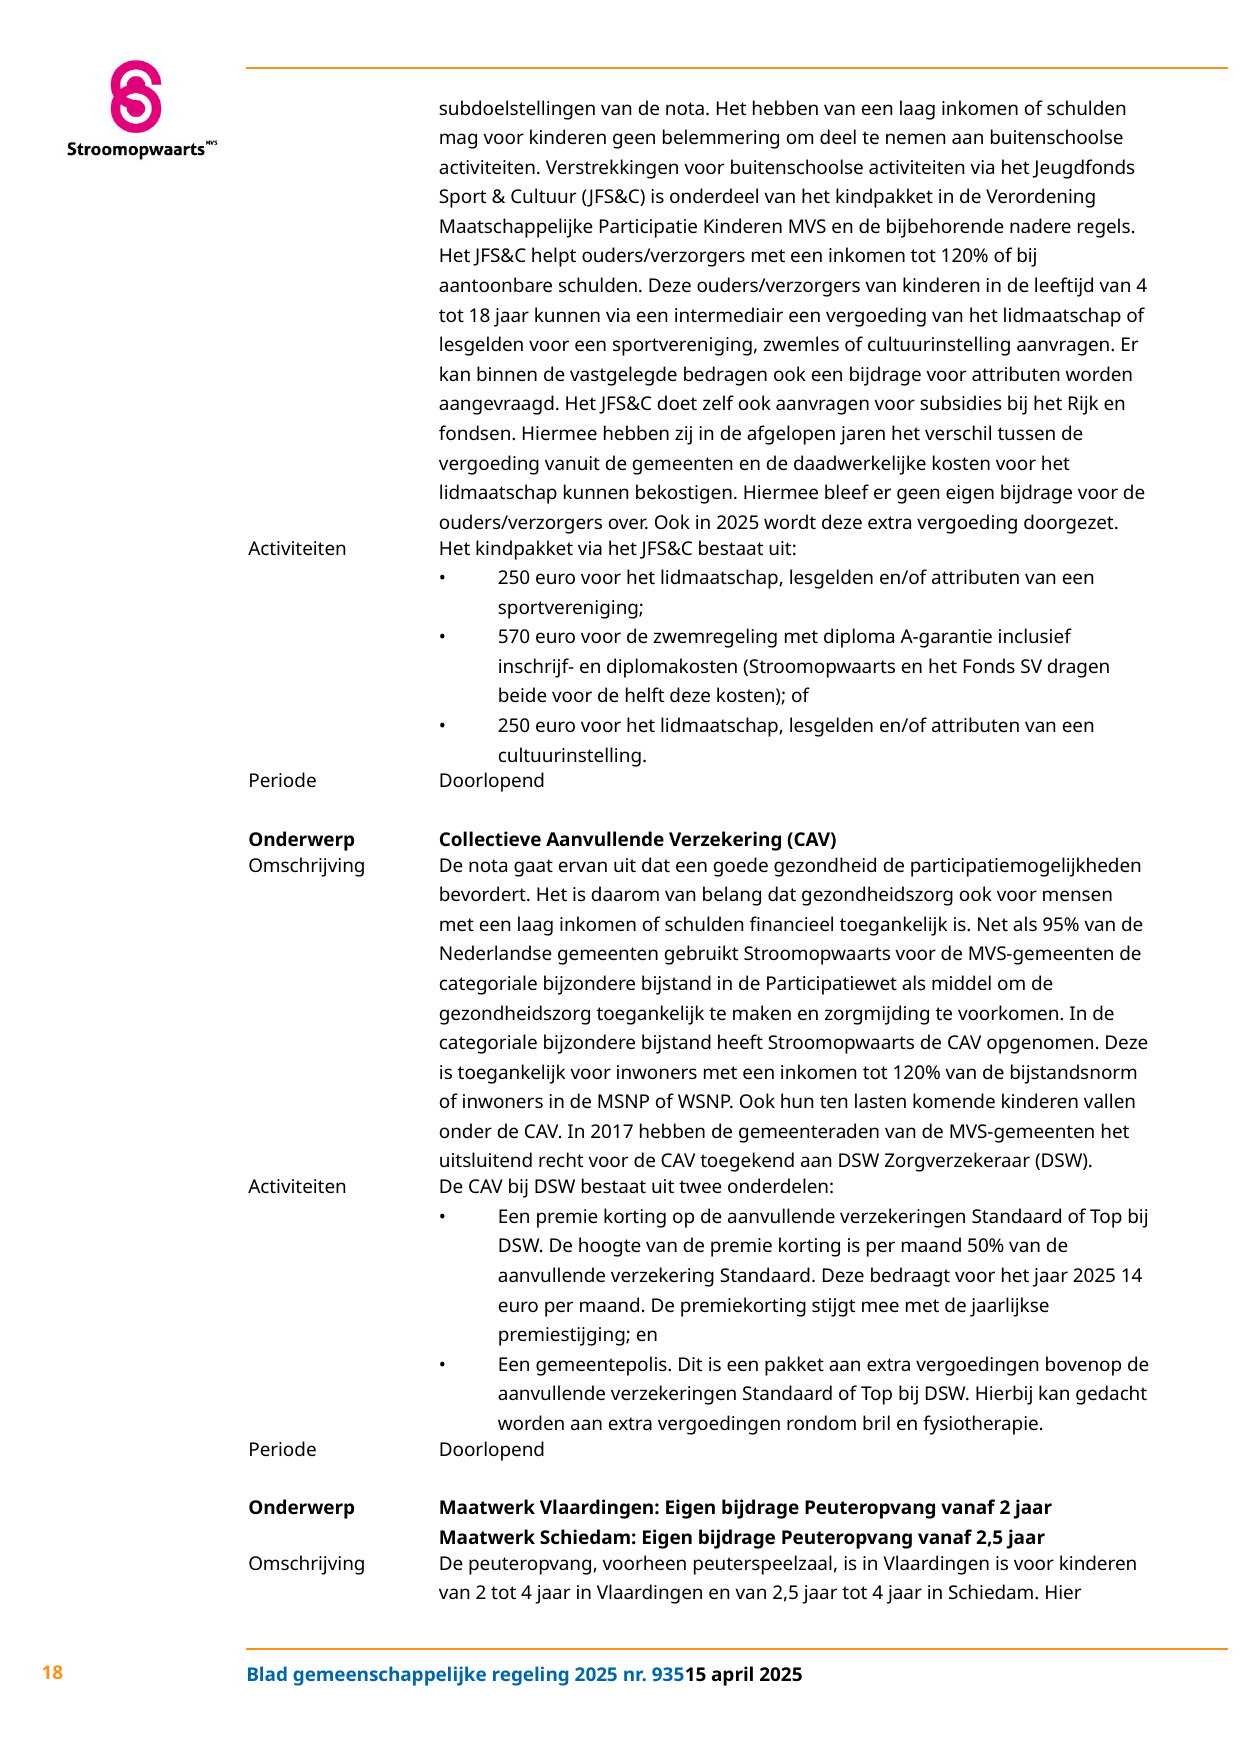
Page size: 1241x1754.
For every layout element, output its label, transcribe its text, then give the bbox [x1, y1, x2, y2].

table_cell Periode [248, 768, 439, 793]
table_cell Doorlopend [439, 1436, 1152, 1462]
table_cell Doorlopend [439, 768, 1152, 793]
table_cell [248, 95, 439, 535]
table_cell De CAV bij DSW bestaat uit twee onderdelen: Een premie korting op de aanvullende verzekeringen Standaard of Top bij DSW. De hoogte van de premie korting is per maand 50% van de aanvullende verzekering Standaard. Deze bedraagt voor het jaar 2025 14 euro per maand. De premiekorting stijgt mee met de jaarlijkse premiestijging; en Een gemeentepolis. Dit is een pakket aan extra vergoedingen bovenop de aanvullende verzekeringen Standaard of Top bij DSW. Hierbij kan gedacht worden aan extra vergoedingen rondom bril en fysiotherapie. [439, 1174, 1152, 1436]
picture [41, 47, 231, 172]
table_cell Activiteiten [248, 1174, 439, 1436]
table_cell Omschrijving [248, 1550, 439, 1605]
table_cell De nota gaat ervan uit dat een goede gezondheid de participatiemogelijkheden bevordert. Het is daarom van belang dat gezondheidszorg ook voor mensen met een laag inkomen of schulden financieel toegankelijk is. Net als 95% van de Nederlandse gemeenten gebruikt Stroomopwaarts voor de MVS-gemeenten de categoriale bijzondere bijstand in de Participatiewet als middel om de gezondheidszorg toegankelijk te maken en zorgmijding te voorkomen. In de categoriale bijzondere bijstand heeft Stroomopwaarts de CAV opgenomen. Deze is toegankelijk voor inwoners met een inkomen tot 120% van de bijstandsnorm of inwoners in de MSNP of WSNP. Ook hun ten lasten komende kinderen vallen onder de CAV. In 2017 hebben de gemeenteraden van de MVS-gemeenten het uitsluitend recht voor de CAV toegekend aan DSW Zorgverzekeraar (DSW). [439, 852, 1152, 1173]
table_cell Activiteiten [248, 535, 439, 767]
table_cell Periode [248, 1436, 439, 1462]
table_cell Omschrijving [248, 852, 439, 1173]
table_header Onderwerp [248, 826, 439, 852]
table_cell subdoelstellingen van de nota. Het hebben van een laag inkomen of schulden mag voor kinderen geen belemmering om deel te nemen aan buitenschoolse activiteiten. Verstrekkingen voor buitenschoolse activiteiten via het Jeugdfonds Sport & Cultuur (JFS&C) is onderdeel van het kindpakket in de Verordening Maatschappelijke Participatie Kinderen MVS en de bijbehorende nadere regels. Het JFS&C helpt ouders/verzorgers met een inkomen tot 120% of bij aantoonbare schulden. Deze ouders/verzorgers van kinderen in de leeftijd van 4 tot 18 jaar kunnen via een intermediair een vergoeding van het lidmaatschap of lesgelden voor een sportvereniging, zwemles of cultuurinstelling aanvragen. Er kan binnen de vastgelegde bedragen ook een bijdrage voor attributen worden aangevraagd. Het JFS&C doet zelf ook aanvragen voor subsidies bij het Rijk en fondsen. Hiermee hebben zij in de afgelopen jaren het verschil tussen de vergoeding vanuit de gemeenten en de daadwerkelijke kosten voor het lidmaatschap kunnen bekostigen. Hiermee bleef er geen eigen bijdrage voor de ouders/verzorgers over. Ook in 2025 wordt deze extra vergoeding doorgezet. [439, 95, 1152, 535]
table_cell Het kindpakket via het JFS&C bestaat uit: 250 euro voor het lidmaatschap, lesgelden en/of attributen van een sportvereniging; 570 euro voor de zwemregeling met diploma A-garantie inclusief inschrijf- en diplomakosten (Stroomopwaarts en het Fonds SV dragen beide voor de helft deze kosten); of 250 euro voor het lidmaatschap, lesgelden en/of attributen van een cultuurinstelling. [439, 535, 1152, 767]
table_header Maatwerk Vlaardingen: Eigen bijdrage Peuteropvang vanaf 2 jaar Maatwerk Schiedam: Eigen bijdrage Peuteropvang vanaf 2,5 jaar [439, 1495, 1152, 1550]
table_header Collectieve Aanvullende Verzekering (CAV) [439, 826, 1152, 852]
table_header Onderwerp [248, 1495, 439, 1550]
table_cell De peuteropvang, voorheen peuterspeelzaal, is in Vlaardingen is voor kinderen van 2 tot 4 jaar in Vlaardingen en van 2,5 jaar tot 4 jaar in Schiedam. Hier [439, 1550, 1152, 1605]
